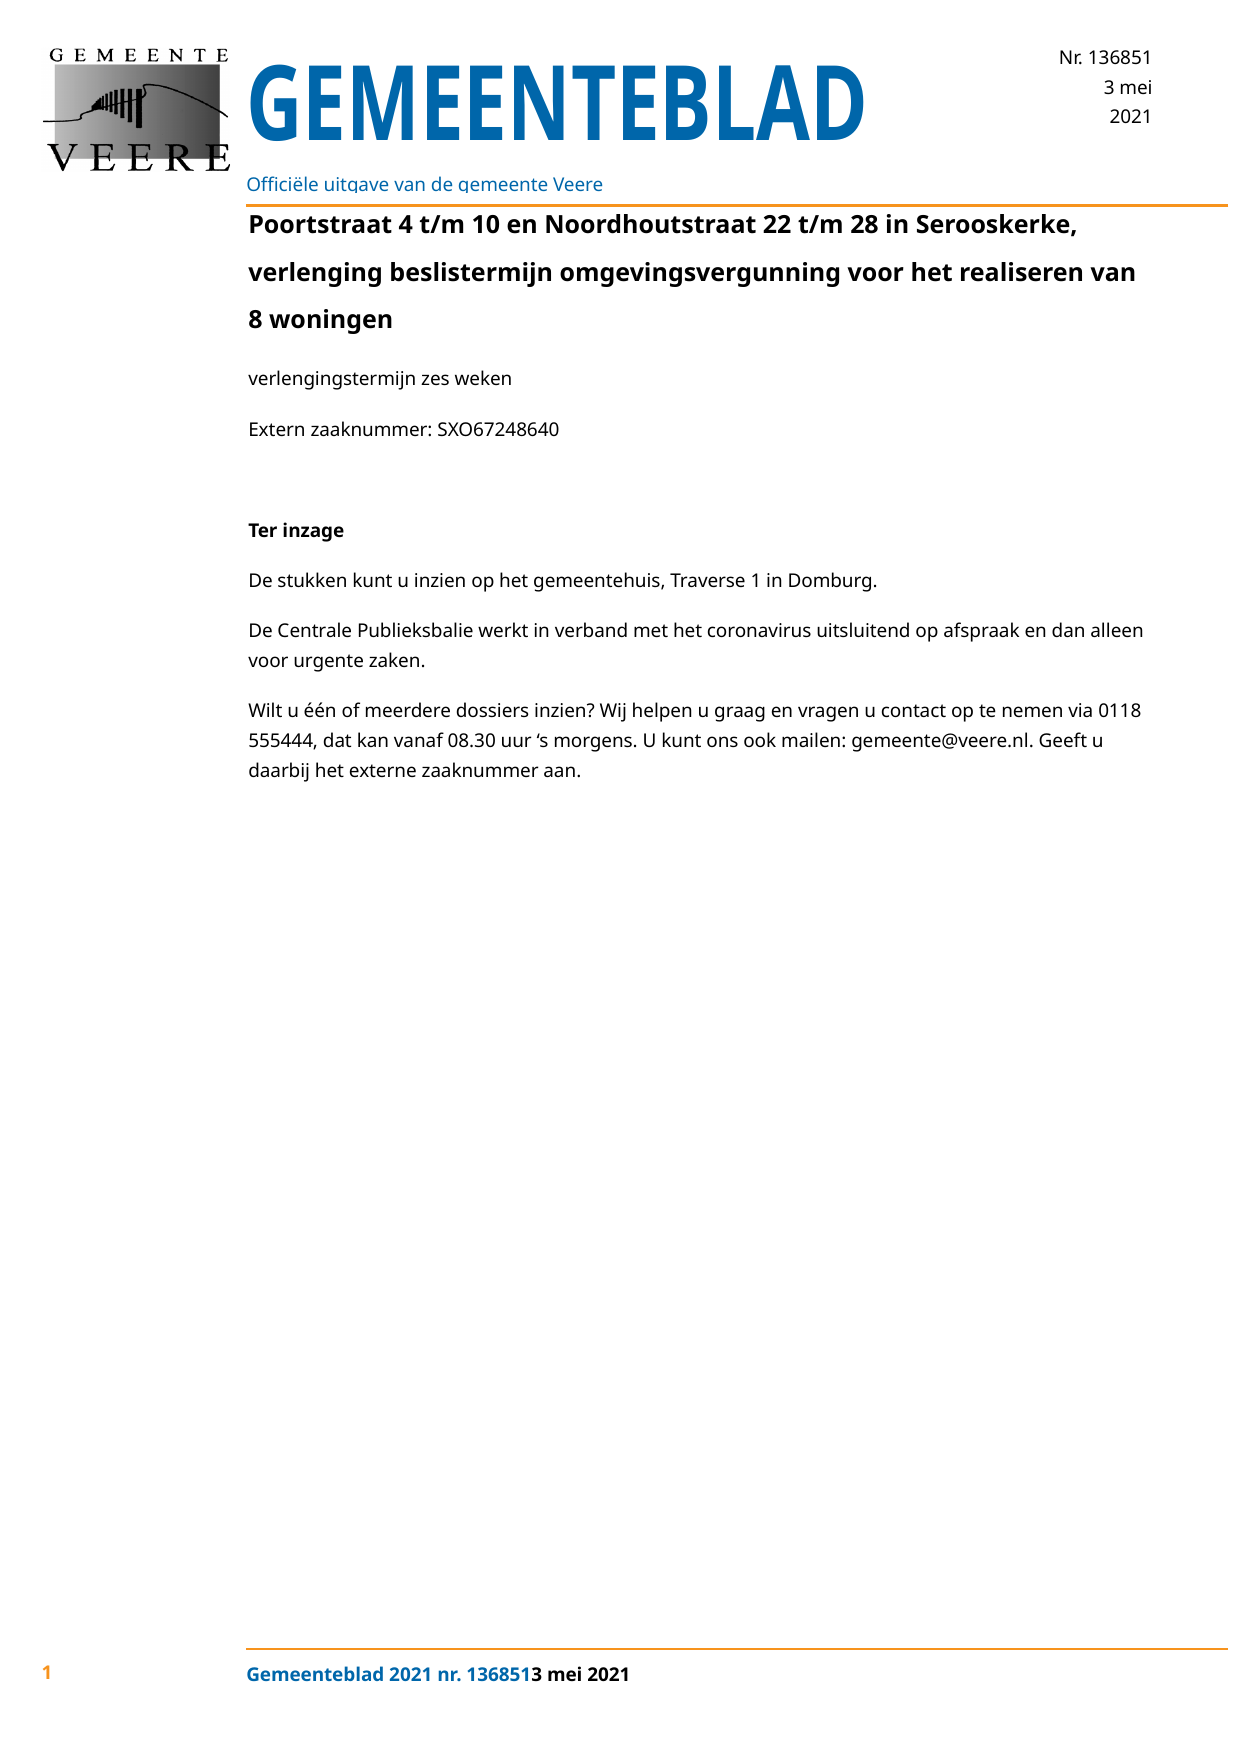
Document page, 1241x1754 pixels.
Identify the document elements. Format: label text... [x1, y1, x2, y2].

text Wilt u één of meerdere dossiers inzien? Wij helpen u graag en vragen u contact op te nemen via 0118 555444, dat kan vanaf 08.30 uur ‘s morgens. U kunt ons ook mailen: gemeente@veere.nl. Geeft u daarbij het externe zaaknummer aan. [248, 698, 1152, 782]
text Poortstraat 4 t/m 10 en Noordhoutstraat 22 t/m 28 in Serooskerke, verlenging beslistermijn omgevingsvergunning voor het realiseren van 8 woningen [248, 207, 1152, 336]
text verlengingstermijn zes weken [248, 366, 1152, 391]
text De Centrale Publieksbalie werkt in verband met het coronavirus uitsluitend op afspraak en dan alleen voor urgente zaken. [248, 618, 1152, 673]
text Extern zaaknummer: SXO67248640 [248, 416, 1152, 442]
picture [41, 47, 231, 172]
text Ter inzage [248, 517, 1152, 542]
text De stukken kunt u inzien op het gemeentehuis, Traverse 1 in Domburg. [248, 567, 1152, 593]
